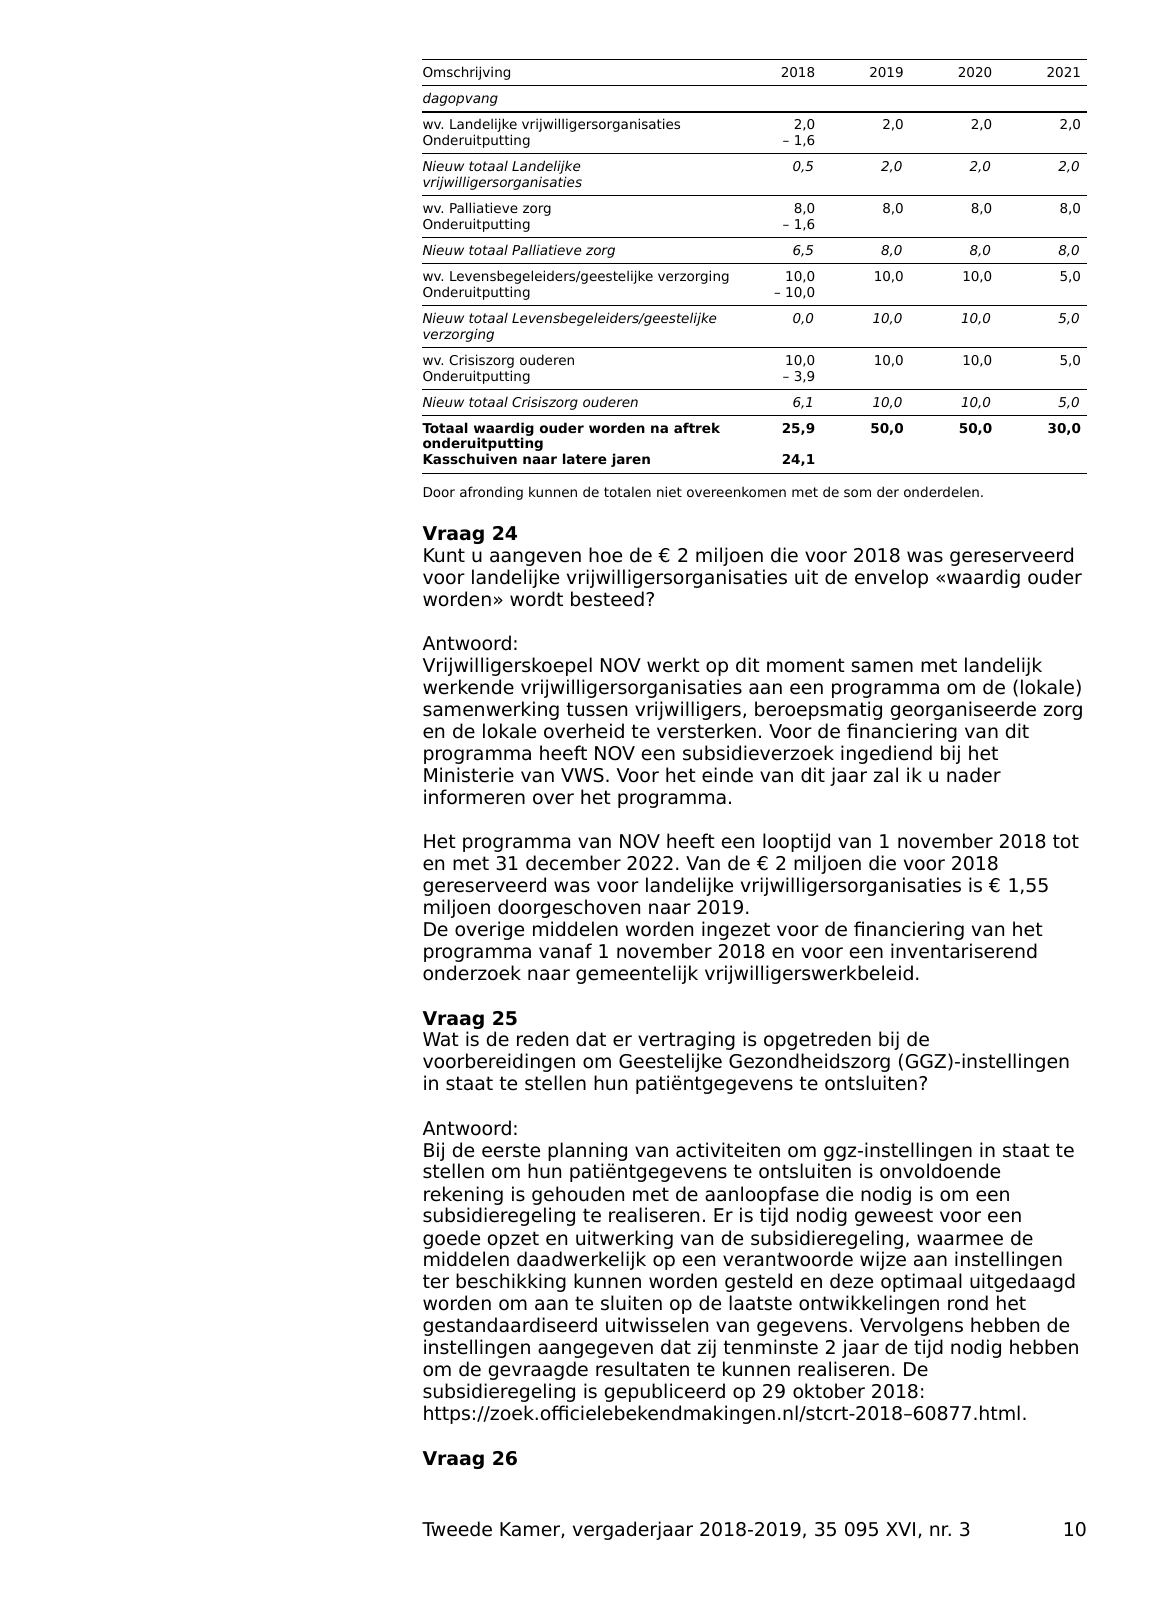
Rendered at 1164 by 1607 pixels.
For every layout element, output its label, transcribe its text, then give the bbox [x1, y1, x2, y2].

table_cell [910, 368, 998, 389]
table_cell 2,0 [821, 113, 909, 133]
table_cell Totaal waardig ouder worden na aftrek onderuitputting [422, 416, 732, 452]
table_cell 10,0 [821, 390, 909, 415]
table_cell 5,0 [998, 264, 1087, 284]
table_cell 5,0 [998, 306, 1087, 347]
table_cell – 10,0 [732, 285, 821, 305]
table_cell 10,0 [732, 264, 821, 284]
table_cell Onderuitputting [422, 133, 732, 153]
table_cell [998, 133, 1087, 153]
table_cell [732, 86, 821, 111]
table_cell 10,0 [732, 348, 821, 368]
table_cell 6,5 [732, 238, 821, 263]
table_cell [821, 217, 909, 237]
table_cell 10,0 [821, 306, 909, 347]
table_cell Door afronding kunnen de totalen niet overeenkomen met de som der onderdelen. [422, 474, 1087, 501]
table_cell 2,0 [821, 154, 909, 195]
text Vrijwilligerskoepel NOV werkt op dit moment samen met landelijk werkende vrijwilligersorganisaties aan een programma om de (lokale) samenwerking tussen vrijwilligers, beroepsmatig georganiseerde zorg en de lokale overheid te versterken. Voor de financiering van dit programma heeft NOV een subsidieverzoek ingediend bij het Ministerie van VWS. Voor het einde van dit jaar zal ik u nader informeren over het programma. [422, 655, 1087, 809]
table_cell 8,0 [998, 196, 1087, 217]
text Antwoord: [422, 1117, 1087, 1139]
table_cell 2,0 [732, 113, 821, 133]
table_header 2020 [910, 60, 998, 85]
text Vraag 25 [422, 1007, 1087, 1029]
table_header 2018 [732, 60, 821, 85]
table_cell Nieuw totaal Landelijke vrijwilligersorganisaties [422, 154, 732, 195]
table_cell [910, 133, 998, 153]
text Bij de eerste planning van activiteiten om ggz-instellingen in staat te stellen om hun patiëntgegevens te ontsluiten is onvoldoende rekening is gehouden met de aanloopfase die nodig is om een subsidieregeling te realiseren. Er is tijd nodig geweest voor een goede opzet en uitwerking van de subsidieregeling, waarmee de middelen daadwerkelijk op een verantwoorde wijze aan instellingen ter beschikking kunnen worden gesteld en deze optimaal uitgedaagd worden om aan te sluiten op de laatste ontwikkelingen rond het gestandaardiseerd uitwisselen van gegevens. Vervolgens hebben de instellingen aangegeven dat zij tenminste 2 jaar de tijd nodig hebben om de gevraagde resultaten te kunnen realiseren. De subsidieregeling is gepubliceerd op 29 oktober 2018: https://zoek.officielebekendmakingen.nl/stcrt-2018–60877.html. [422, 1139, 1087, 1425]
table_cell [910, 452, 998, 472]
table_cell 8,0 [821, 238, 909, 263]
table_cell 50,0 [821, 416, 909, 452]
table_cell Onderuitputting [422, 217, 732, 237]
text Vraag 24 [422, 523, 1087, 545]
table_cell 8,0 [732, 196, 821, 217]
table_cell 8,0 [910, 196, 998, 217]
table_cell 5,0 [998, 348, 1087, 368]
table_cell [821, 133, 909, 153]
table_cell – 3,9 [732, 368, 821, 389]
table_cell 0,0 [732, 306, 821, 347]
table_header 2021 [998, 60, 1087, 85]
text De overige middelen worden ingezet voor de financiering van het programma vanaf 1 november 2018 en voor een inventariserend onderzoek naar gemeentelijk vrijwilligerswerkbeleid. [422, 919, 1087, 985]
table_cell wv. Palliatieve zorg [422, 196, 732, 217]
table_cell 2,0 [998, 113, 1087, 133]
table_cell [998, 217, 1087, 237]
table_cell 0,5 [732, 154, 821, 195]
table_cell Kasschuiven naar latere jaren [422, 452, 732, 472]
table_cell wv. Landelijke vrijwilligersorganisaties [422, 113, 732, 133]
table_cell [998, 285, 1087, 305]
table_cell 10,0 [821, 348, 909, 368]
table_cell [821, 86, 909, 111]
text Het programma van NOV heeft een looptijd van 1 november 2018 tot en met 31 december 2022. Van de € 2 miljoen die voor 2018 gereserveerd was voor landelijke vrijwilligersorganisaties is € 1,55 miljoen doorgeschoven naar 2019. [422, 831, 1087, 919]
table_cell – 1,6 [732, 133, 821, 153]
table_cell [910, 217, 998, 237]
table_cell Onderuitputting [422, 368, 732, 389]
table_cell 25,9 [732, 416, 821, 452]
table_cell 8,0 [910, 238, 998, 263]
table_cell 30,0 [998, 416, 1087, 452]
table_cell 2,0 [910, 154, 998, 195]
table_cell [998, 368, 1087, 389]
table_cell 8,0 [821, 196, 909, 217]
table_cell 2,0 [910, 113, 998, 133]
table_cell 10,0 [910, 348, 998, 368]
text Kunt u aangeven hoe de € 2 miljoen die voor 2018 was gereserveerd voor landelijke vrijwilligersorganisaties uit de envelop «waardig ouder worden» wordt besteed? [422, 545, 1087, 611]
table_cell dagopvang [422, 86, 732, 111]
table_cell 24,1 [732, 452, 821, 472]
table_cell 8,0 [998, 238, 1087, 263]
table_cell [821, 285, 909, 305]
table_cell 10,0 [910, 264, 998, 284]
table_cell wv. Crisiszorg ouderen [422, 348, 732, 368]
table_cell 5,0 [998, 390, 1087, 415]
text Wat is de reden dat er vertraging is opgetreden bij de voorbereidingen om Geestelijke Gezondheidszorg (GGZ)-instellingen in staat te stellen hun patiëntgegevens te ontsluiten? [422, 1029, 1087, 1095]
table_cell Nieuw totaal Crisiszorg ouderen [422, 390, 732, 415]
table_cell [998, 452, 1087, 472]
table_header 2019 [821, 60, 909, 85]
table_cell 50,0 [910, 416, 998, 452]
table_cell 2,0 [998, 154, 1087, 195]
table_header Omschrijving [422, 60, 732, 85]
table_cell 10,0 [910, 390, 998, 415]
table_cell [910, 285, 998, 305]
table_cell [998, 86, 1087, 111]
table_cell – 1,6 [732, 217, 821, 237]
table_cell 10,0 [910, 306, 998, 347]
table_cell [910, 86, 998, 111]
table_cell 6,1 [732, 390, 821, 415]
table_cell Nieuw totaal Palliatieve zorg [422, 238, 732, 263]
text Vraag 26 [422, 1447, 1087, 1469]
table_cell [821, 452, 909, 472]
table_cell Nieuw totaal Levensbegeleiders/geestelijke verzorging [422, 306, 732, 347]
table_cell Onderuitputting [422, 285, 732, 305]
table_cell 10,0 [821, 264, 909, 284]
table_cell [821, 368, 909, 389]
table_cell wv. Levensbegeleiders/geestelijke verzorging [422, 264, 732, 284]
text Antwoord: [422, 633, 1087, 655]
